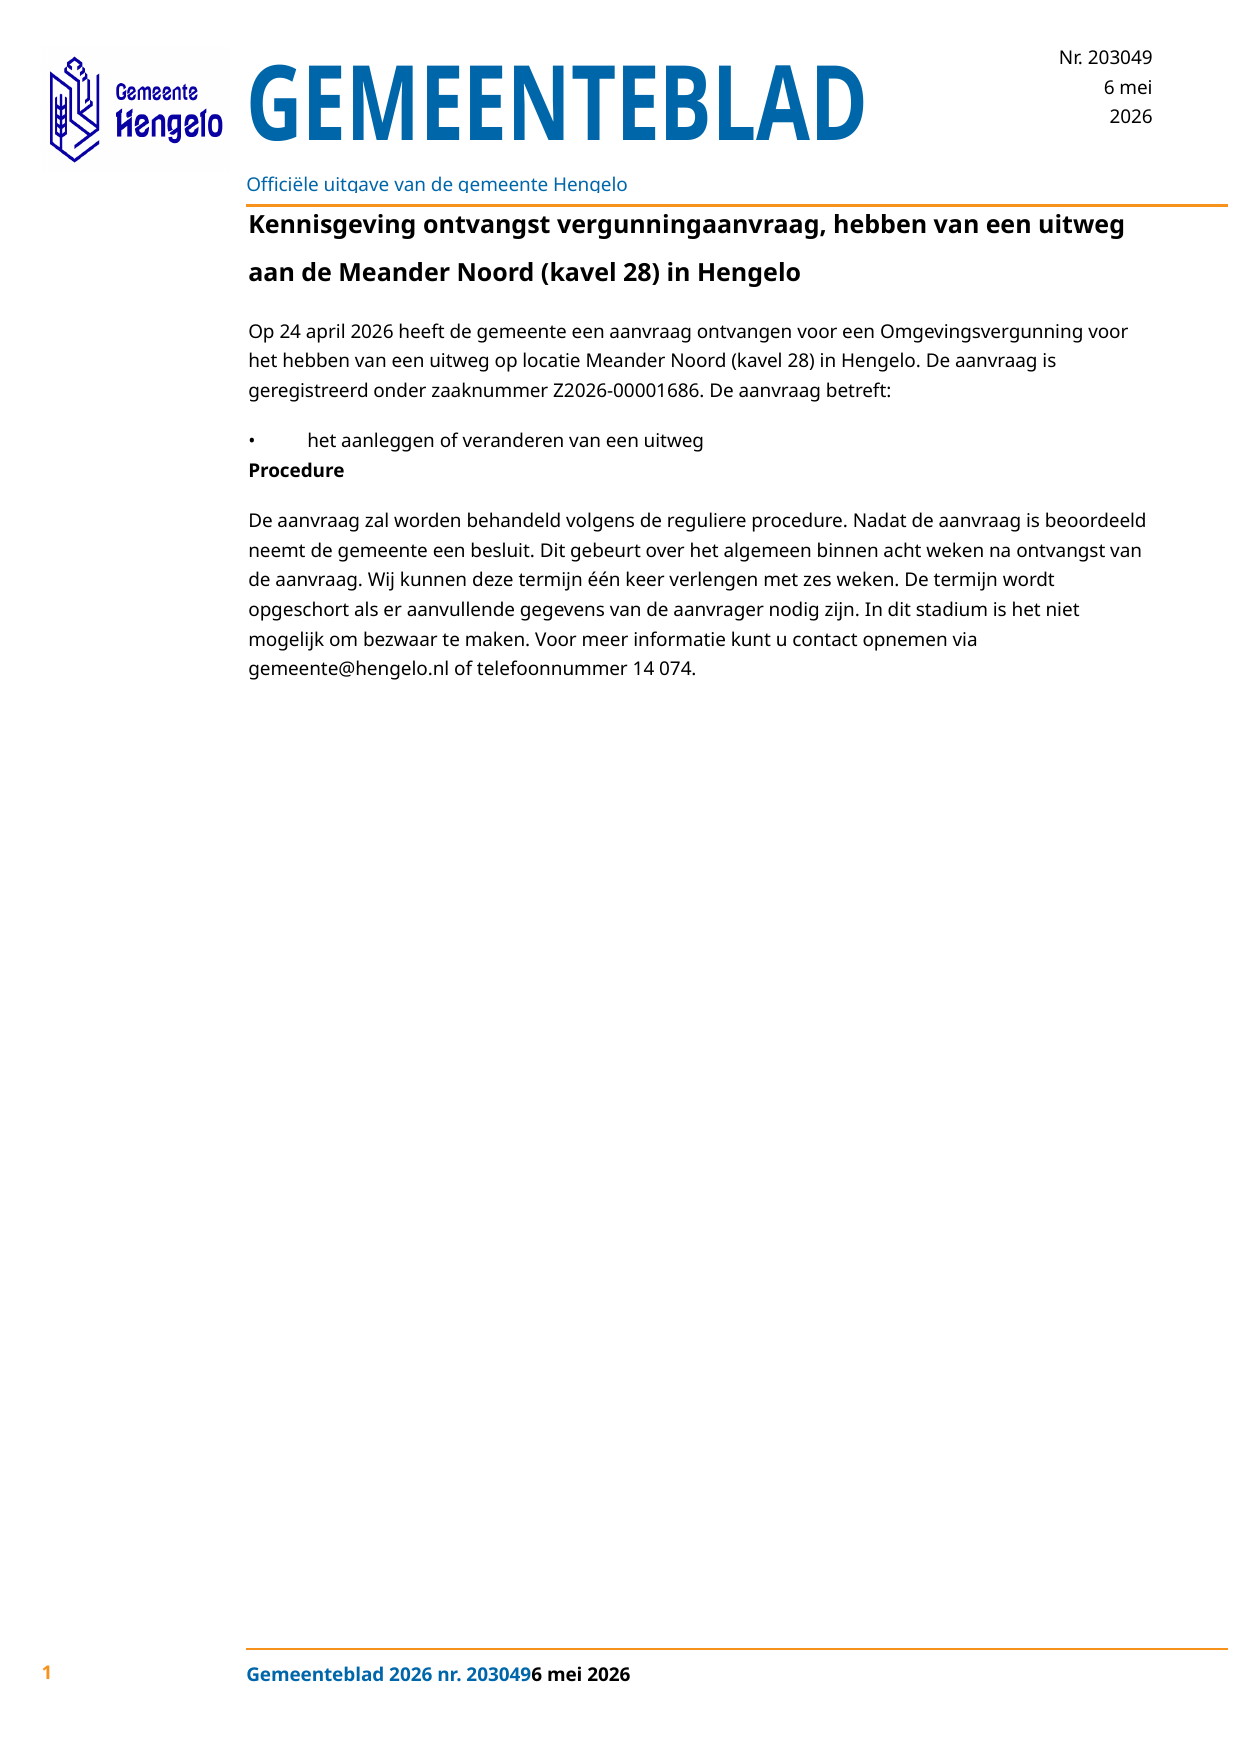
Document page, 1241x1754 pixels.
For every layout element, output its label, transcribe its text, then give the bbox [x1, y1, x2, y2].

text De aanvraag zal worden behandeld volgens de reguliere procedure. Nadat de aanvraag is beoordeeld neemt de gemeente een besluit. Dit gebeurt over het algemeen binnen acht weken na ontvangst van de aanvraag. Wij kunnen deze termijn één keer verlengen met zes weken. De termijn wordt opgeschort als er aanvullende gegevens van de aanvrager nodig zijn. In dit stadium is het niet mogelijk om bezwaar te maken. Voor meer informatie kunt u contact opnemen via gemeente@hengelo.nl of telefoonnummer 14 074. [248, 507, 1152, 681]
text Op 24 april 2026 heeft de gemeente een aanvraag ontvangen voor een Omgevingsvergunning voor het hebben van een uitweg op locatie Meander Noord (kavel 28) in Hengelo. De aanvraag is geregistreerd onder zaaknummer Z2026-00001686. De aanvraag betreft: [248, 318, 1152, 403]
text Kennisgeving ontvangst vergunningaanvraag, hebben van een uitweg aan de Meander Noord (kavel 28) in Hengelo [248, 207, 1152, 288]
text Procedure [248, 457, 1152, 483]
picture [41, 47, 231, 172]
list het aanleggen of veranderen van een uitweg [248, 427, 1152, 453]
